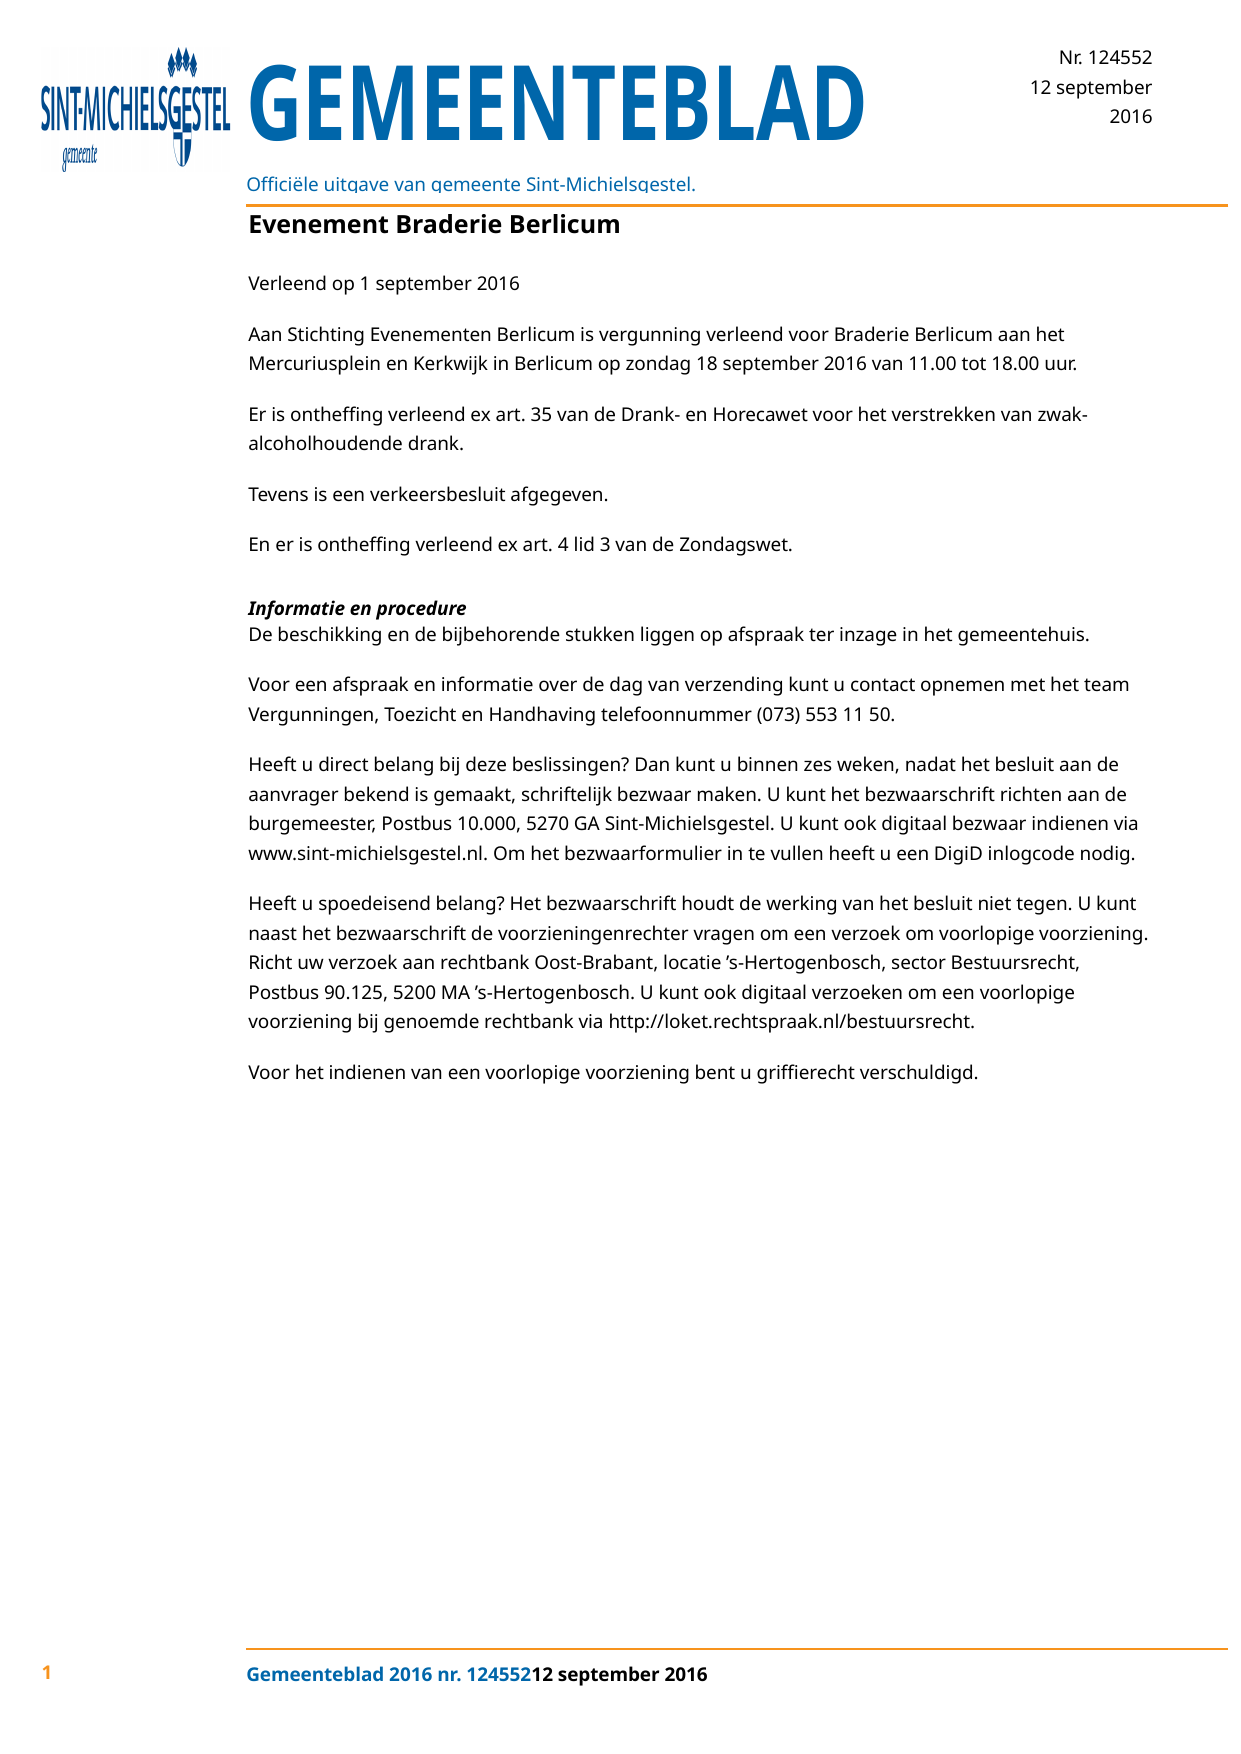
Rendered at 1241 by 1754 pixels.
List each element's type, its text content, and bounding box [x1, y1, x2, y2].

text Informatie en procedure [248, 595, 1152, 621]
text Heeft u direct belang bij deze beslissingen? Dan kunt u binnen zes weken, nadat het besluit aan de aanvrager bekend is gemaakt, schriftelijk bezwaar maken. U kunt het bezwaarschrift richten aan de burgemeester, Postbus 10.000, 5270 GA Sint-Michielsgestel. U kunt ook digitaal bezwaar indienen via www.sint-michielsgestel.nl. Om het bezwaarformulier in te vullen heeft u een DigiD inlogcode nodig. [248, 751, 1152, 866]
text Evenement Braderie Berlicum [248, 207, 1152, 241]
picture [41, 47, 231, 172]
text Voor een afspraak en informatie over de dag van verzending kunt u contact opnemen met het team Vergunningen, Toezicht en Handhaving telefoonnummer (073) 553 11 50. [248, 671, 1152, 727]
text Er is ontheffing verleend ex art. 35 van de Drank- en Horecawet voor het verstrekken van zwak-alcoholhoudende drank. [248, 401, 1152, 456]
text Aan Stichting Evenementen Berlicum is vergunning verleend voor Braderie Berlicum aan het Mercuriusplein en Kerkwijk in Berlicum op zondag 18 september 2016 van 11.00 tot 18.00 uur. [248, 321, 1152, 376]
text Tevens is een verkeersbesluit afgegeven. [248, 481, 1152, 506]
text De beschikking en de bijbehorende stukken liggen op afspraak ter inzage in het gemeentehuis. [248, 621, 1152, 647]
text Verleend op 1 september 2016 [248, 270, 1152, 296]
text Voor het indienen van een voorlopige voorziening bent u griffierecht verschuldigd. [248, 1059, 1152, 1085]
text Heeft u spoedeisend belang? Het bezwaarschrift houdt de werking van het besluit niet tegen. U kunt naast het bezwaarschrift de voorzieningenrechter vragen om een verzoek om voorlopige voorziening. Richt uw verzoek aan rechtbank Oost-Brabant, locatie ’s-Hertogenbosch, sector Bestuursrecht, Postbus 90.125, 5200 MA ’s-Hertogenbosch. U kunt ook digitaal verzoeken om een voorlopige voorziening bij genoemde rechtbank via http://loket.rechtspraak.nl/bestuursrecht. [248, 890, 1152, 1034]
text En er is ontheffing verleend ex art. 4 lid 3 van de Zondagswet. [248, 531, 1152, 557]
